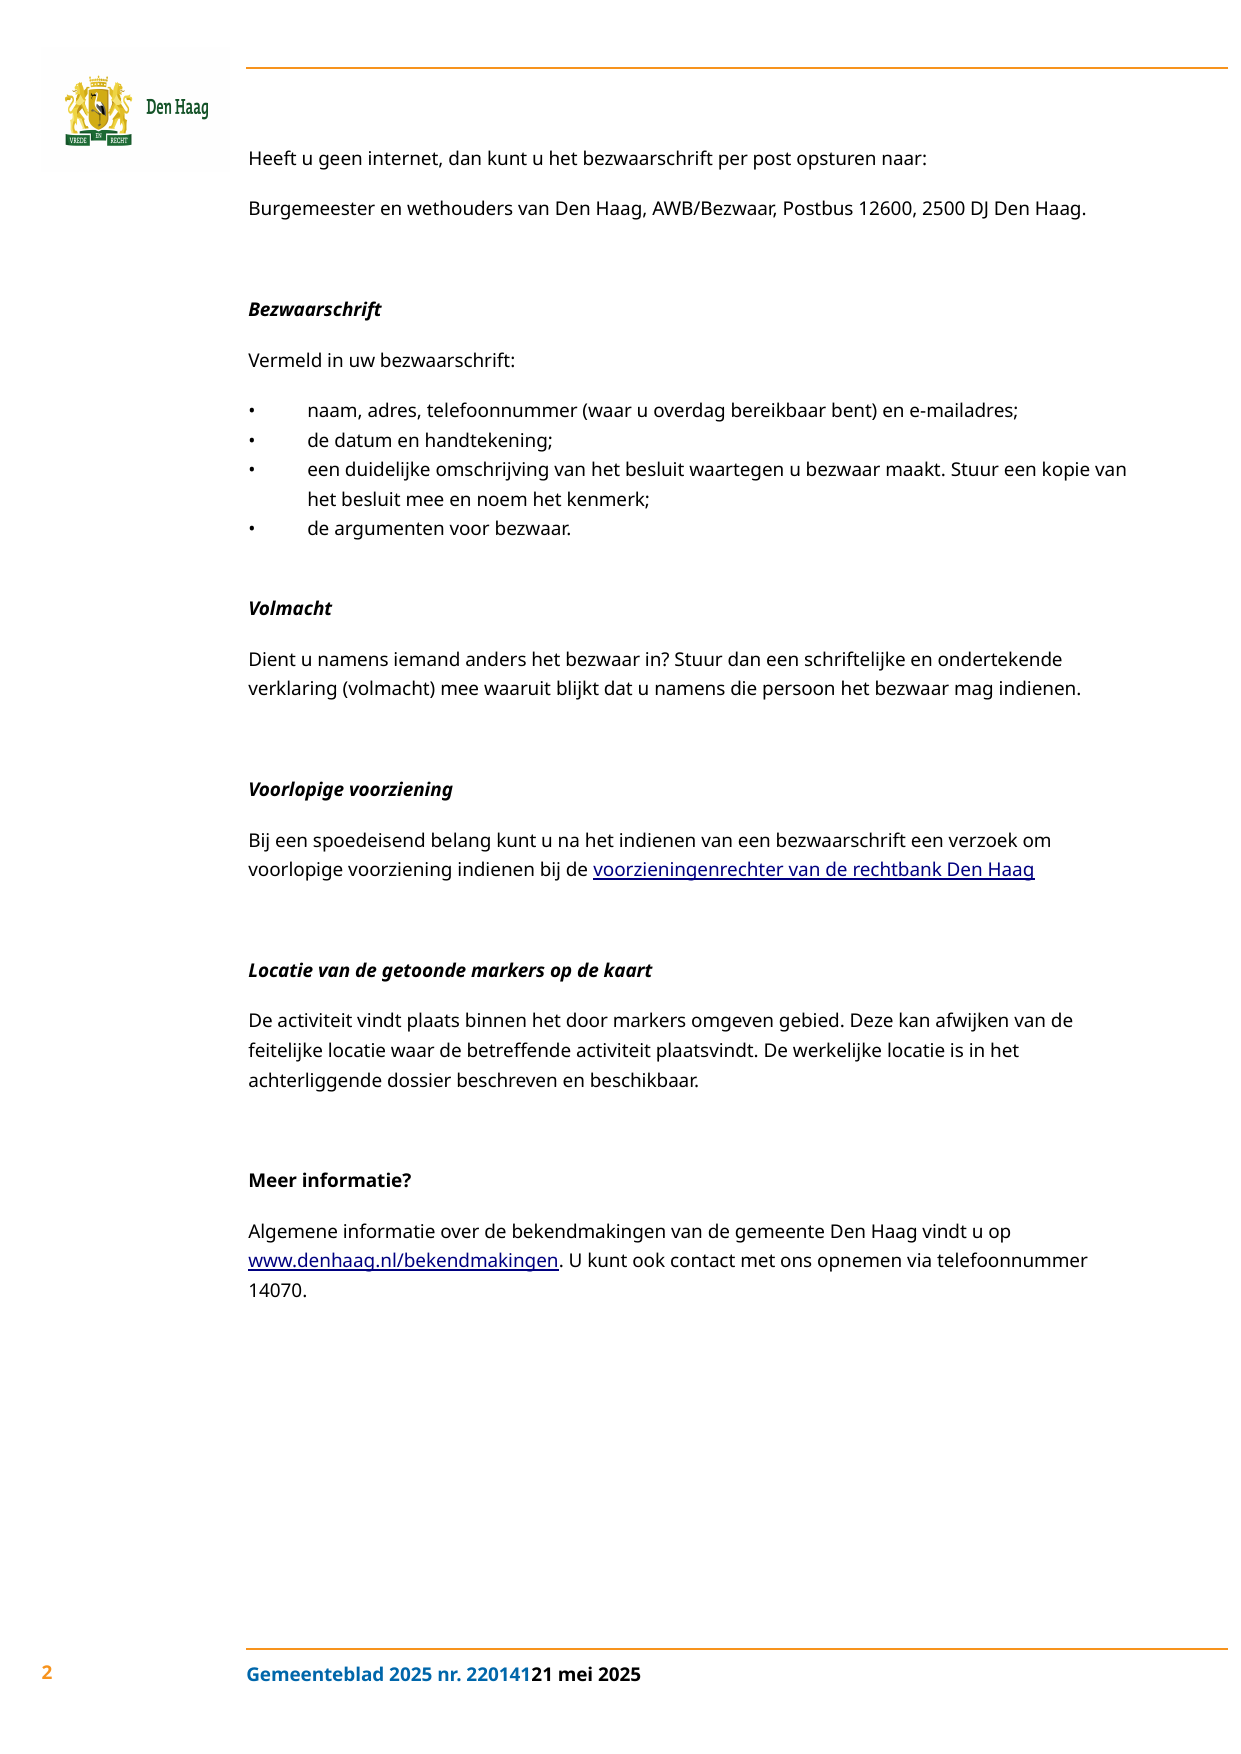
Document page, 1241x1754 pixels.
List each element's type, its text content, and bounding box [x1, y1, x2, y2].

text Locatie van de getoonde markers op de kaart [248, 957, 1152, 983]
list een duidelijke omschrijving van het besluit waartegen u bezwaar maakt. Stuur een kopie van het besluit mee en noem het kenmerk; [248, 456, 1152, 512]
text Burgemeester en wethouders van Den Haag, AWB/Bezwaar, Postbus 12600, 2500 DJ Den Haag. [248, 196, 1152, 221]
text De activiteit vindt plaats binnen het door markers omgeven gebied. Deze kan afwijken van de feitelijke locatie waar de betreffende activiteit plaatsvindt. De werkelijke locatie is in het achterliggende dossier beschreven en beschikbaar. [248, 1008, 1152, 1093]
text Heeft u geen internet, dan kunt u het bezwaarschrift per post opsturen naar: [248, 145, 1152, 171]
list naam, adres, telefoonnummer (waar u overdag bereikbaar bent) en e-mailadres; [248, 397, 1152, 423]
text Bezwaarschrift [248, 296, 1152, 322]
list de datum en handtekening; [248, 427, 1152, 453]
text Volmacht [248, 596, 1152, 621]
picture [41, 47, 231, 172]
text Meer informatie? [248, 1168, 1152, 1193]
text Bij een spoedeisend belang kunt u na het indienen van een bezwaarschrift een verzoek om voorlopige voorziening indienen bij de voorzieningenrechter van de rechtbank Den Haag [248, 827, 1152, 882]
text Algemene informatie over de bekendmakingen van de gemeente Den Haag vindt u op www.denhaag.nl/bekendmakingen. U kunt ook contact met ons opnemen via telefoonnummer 14070. [248, 1218, 1152, 1303]
text Vermeld in uw bezwaarschrift: [248, 347, 1152, 373]
text Dient u namens iemand anders het bezwaar in? Stuur dan een schriftelijke en ondertekende verklaring (volmacht) mee waaruit blijkt dat u namens die persoon het bezwaar mag indienen. [248, 646, 1152, 701]
list de argumenten voor bezwaar. [248, 516, 1152, 541]
text Voorlopige voorziening [248, 776, 1152, 802]
